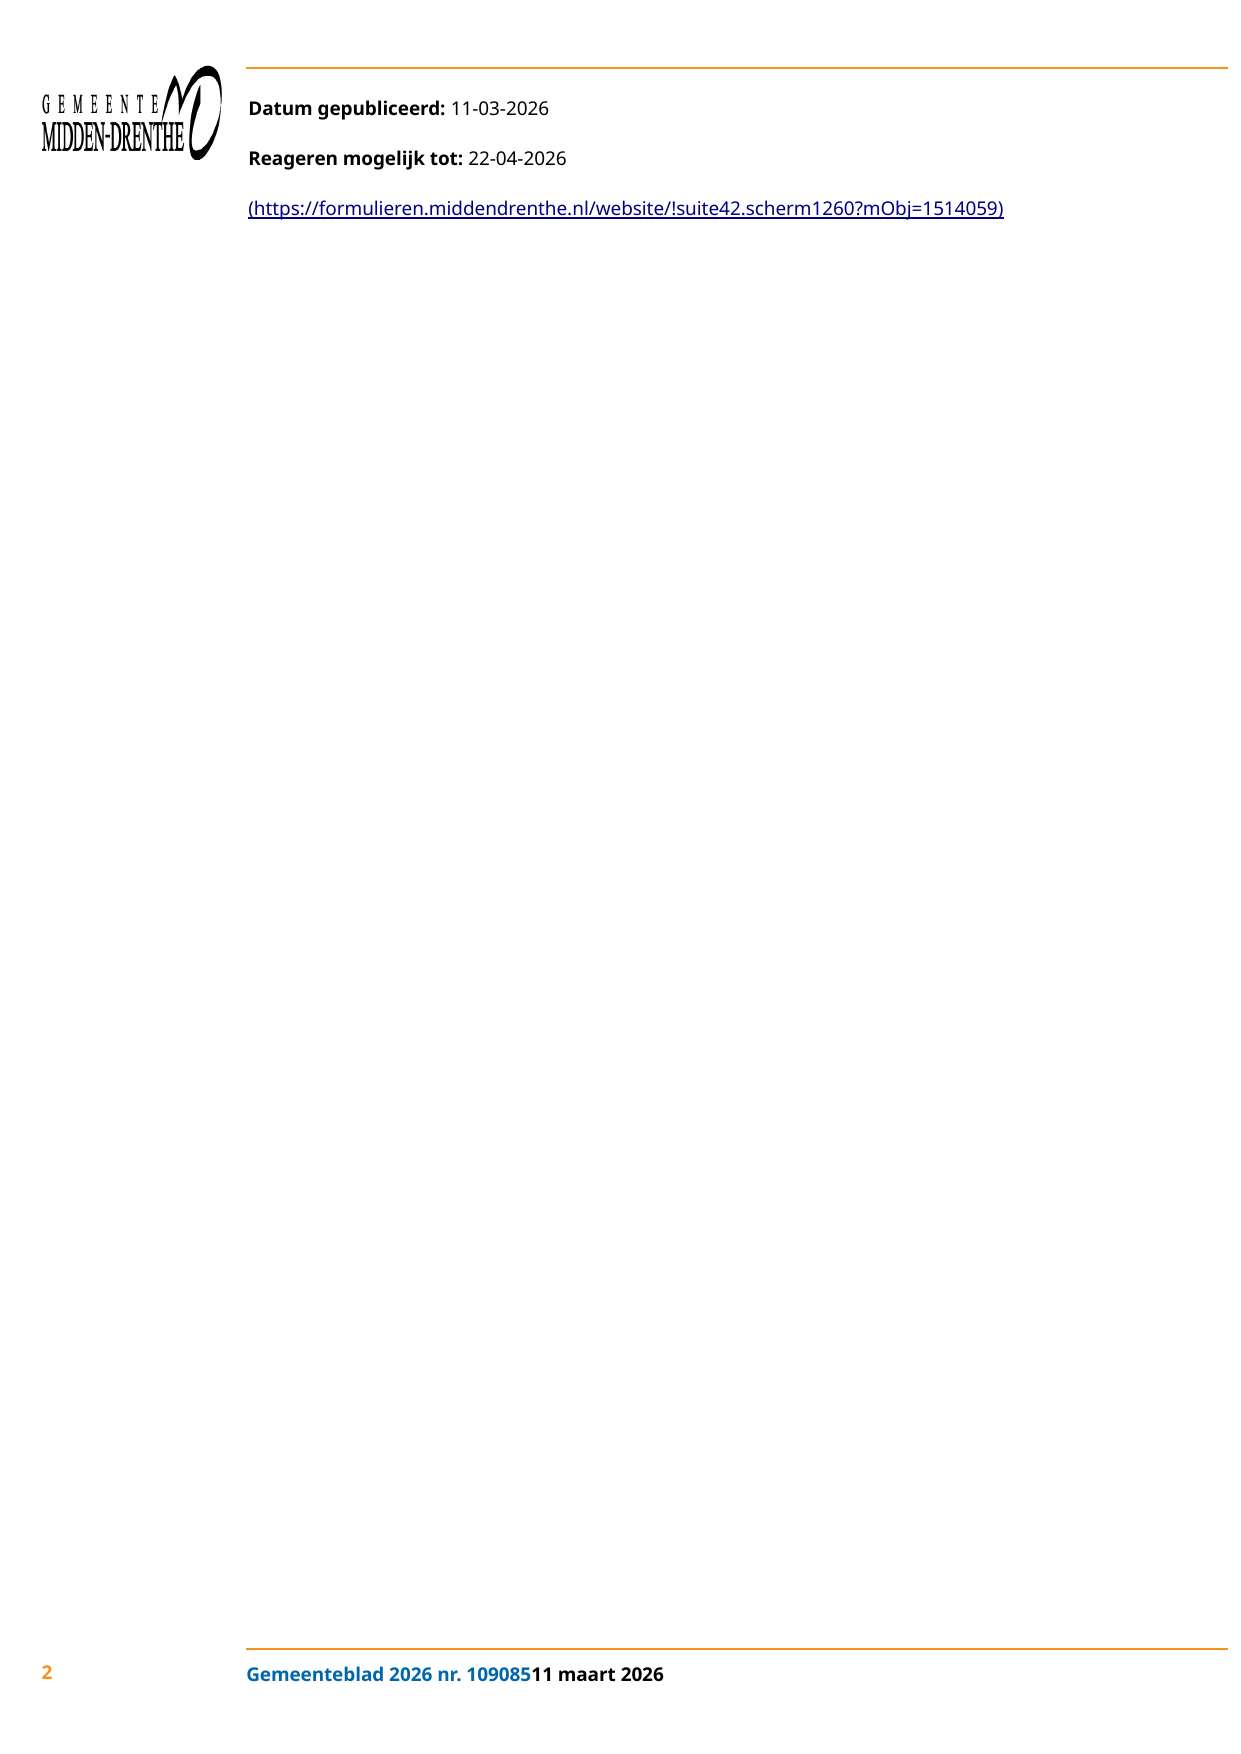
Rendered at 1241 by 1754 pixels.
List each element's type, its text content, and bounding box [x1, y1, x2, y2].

text Reageren mogelijk tot: 22-04-2026 [248, 145, 1152, 171]
picture [41, 47, 231, 172]
text (https://formulieren.middendrenthe.nl/website/!suite42.scherm1260?mObj=1514059) [248, 196, 1152, 221]
text Datum gepubliceerd: 11-03-2026 [248, 95, 1152, 121]
